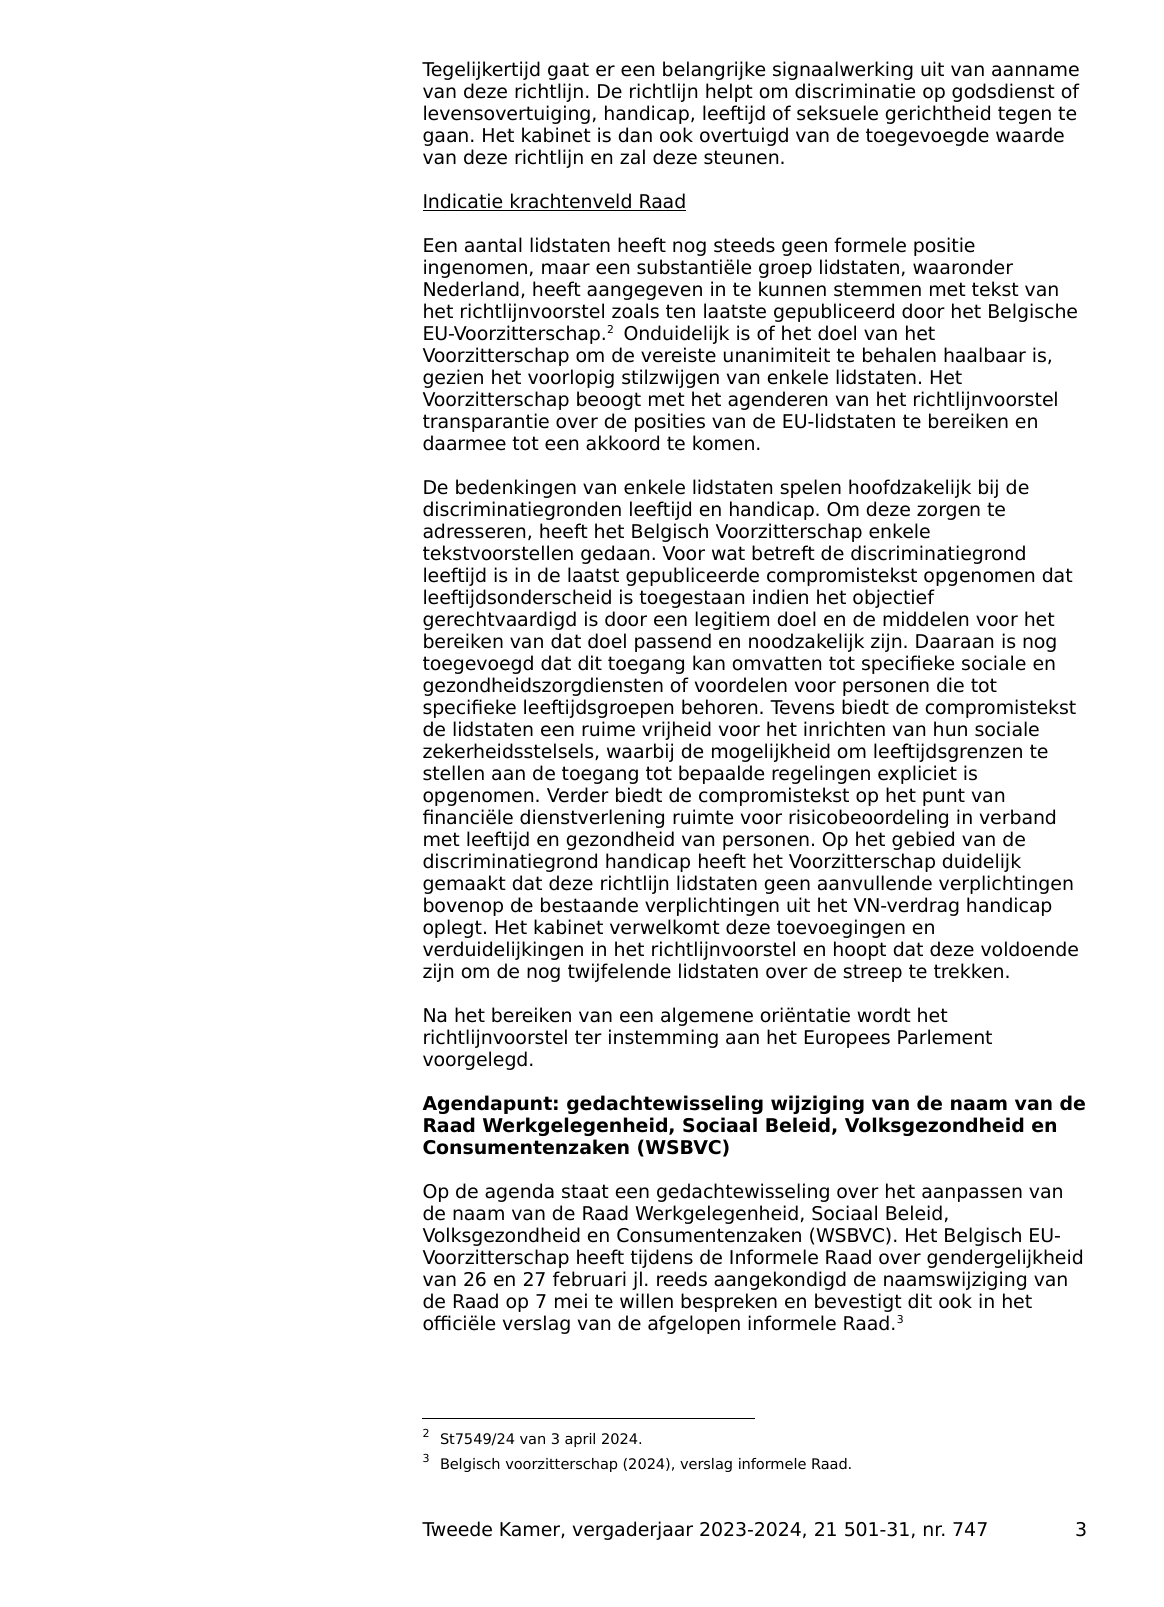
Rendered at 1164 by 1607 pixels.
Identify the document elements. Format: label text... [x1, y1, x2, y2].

subtitle Indicatie krachtenveld Raad [422, 191, 1087, 213]
text Belgisch voorzitterschap (2024), verslag informele Raad. [422, 1452, 1087, 1474]
text St7549/24 van 3 april 2024. [422, 1427, 1087, 1449]
text De bedenkingen van enkele lidstaten spelen hoofdzakelijk bij de discriminatiegronden leeftijd en handicap. Om deze zorgen te adresseren, heeft het Belgisch Voorzitterschap enkele tekstvoorstellen gedaan. Voor wat betreft de discriminatiegrond leeftijd is in de laatst gepubliceerde compromistekst opgenomen dat leeftijdsonderscheid is toegestaan indien het objectief gerechtvaardigd is door een legitiem doel en de middelen voor het bereiken van dat doel passend en noodzakelijk zijn. Daaraan is nog toegevoegd dat dit toegang kan omvatten tot specifieke sociale en gezondheidszorgdiensten of voordelen voor personen die tot specifieke leeftijdsgroepen behoren. Tevens biedt de compromistekst de lidstaten een ruime vrijheid voor het inrichten van hun sociale zekerheidsstelsels, waarbij de mogelijkheid om leeftijdsgrenzen te stellen aan de toegang tot bepaalde regelingen expliciet is opgenomen. Verder biedt de compromistekst op het punt van financiële dienstverlening ruimte voor risicobeoordeling in verband met leeftijd en gezondheid van personen. Op het gebied van de discriminatiegrond handicap heeft het Voorzitterschap duidelijk gemaakt dat deze richtlijn lidstaten geen aanvullende verplichtingen bovenop de bestaande verplichtingen uit het VN-verdrag handicap oplegt. Het kabinet verwelkomt deze toevoegingen en verduidelijkingen in het richtlijnvoorstel en hoopt dat deze voldoende zijn om de nog twijfelende lidstaten over de streep te trekken. [422, 477, 1087, 983]
text Tegelijkertijd gaat er een belangrijke signaalwerking uit van aanname van deze richtlijn. De richtlijn helpt om discriminatie op godsdienst of levensovertuiging, handicap, leeftijd of seksuele gerichtheid tegen te gaan. Het kabinet is dan ook overtuigd van de toegevoegde waarde van deze richtlijn en zal deze steunen. [422, 59, 1087, 169]
text Na het bereiken van een algemene oriëntatie wordt het richtlijnvoorstel ter instemming aan het Europees Parlement voorgelegd. [422, 1005, 1087, 1071]
subtitle Agendapunt: gedachtewisseling wijziging van de naam van de Raad Werkgelegenheid, Sociaal Beleid, Volksgezondheid en Consumentenzaken (WSBVC) [422, 1093, 1087, 1159]
text Op de agenda staat een gedachtewisseling over het aanpassen van de naam van de Raad Werkgelegenheid, Sociaal Beleid, Volksgezondheid en Consumentenzaken (WSBVC). Het Belgisch EU-Voorzitterschap heeft tijdens de Informele Raad over gendergelijkheid van 26 en 27 februari jl. reeds aangekondigd de naamswijziging van de Raad op 7 mei te willen bespreken en bevestigt dit ook in het officiële verslag van de afgelopen informele Raad. [422, 1181, 1087, 1335]
text Een aantal lidstaten heeft nog steeds geen formele positie ingenomen, maar een substantiële groep lidstaten, waaronder Nederland, heeft aangegeven in te kunnen stemmen met tekst van het richtlijnvoorstel zoals ten laatste gepubliceerd door het Belgische EU-Voorzitterschap. Onduidelijk is of het doel van het Voorzitterschap om de vereiste unanimiteit te behalen haalbaar is, gezien het voorlopig stilzwijgen van enkele lidstaten. Het Voorzitterschap beoogt met het agenderen van het richtlijnvoorstel transparantie over de posities van de EU-lidstaten te bereiken en daarmee tot een akkoord te komen. [422, 235, 1087, 455]
